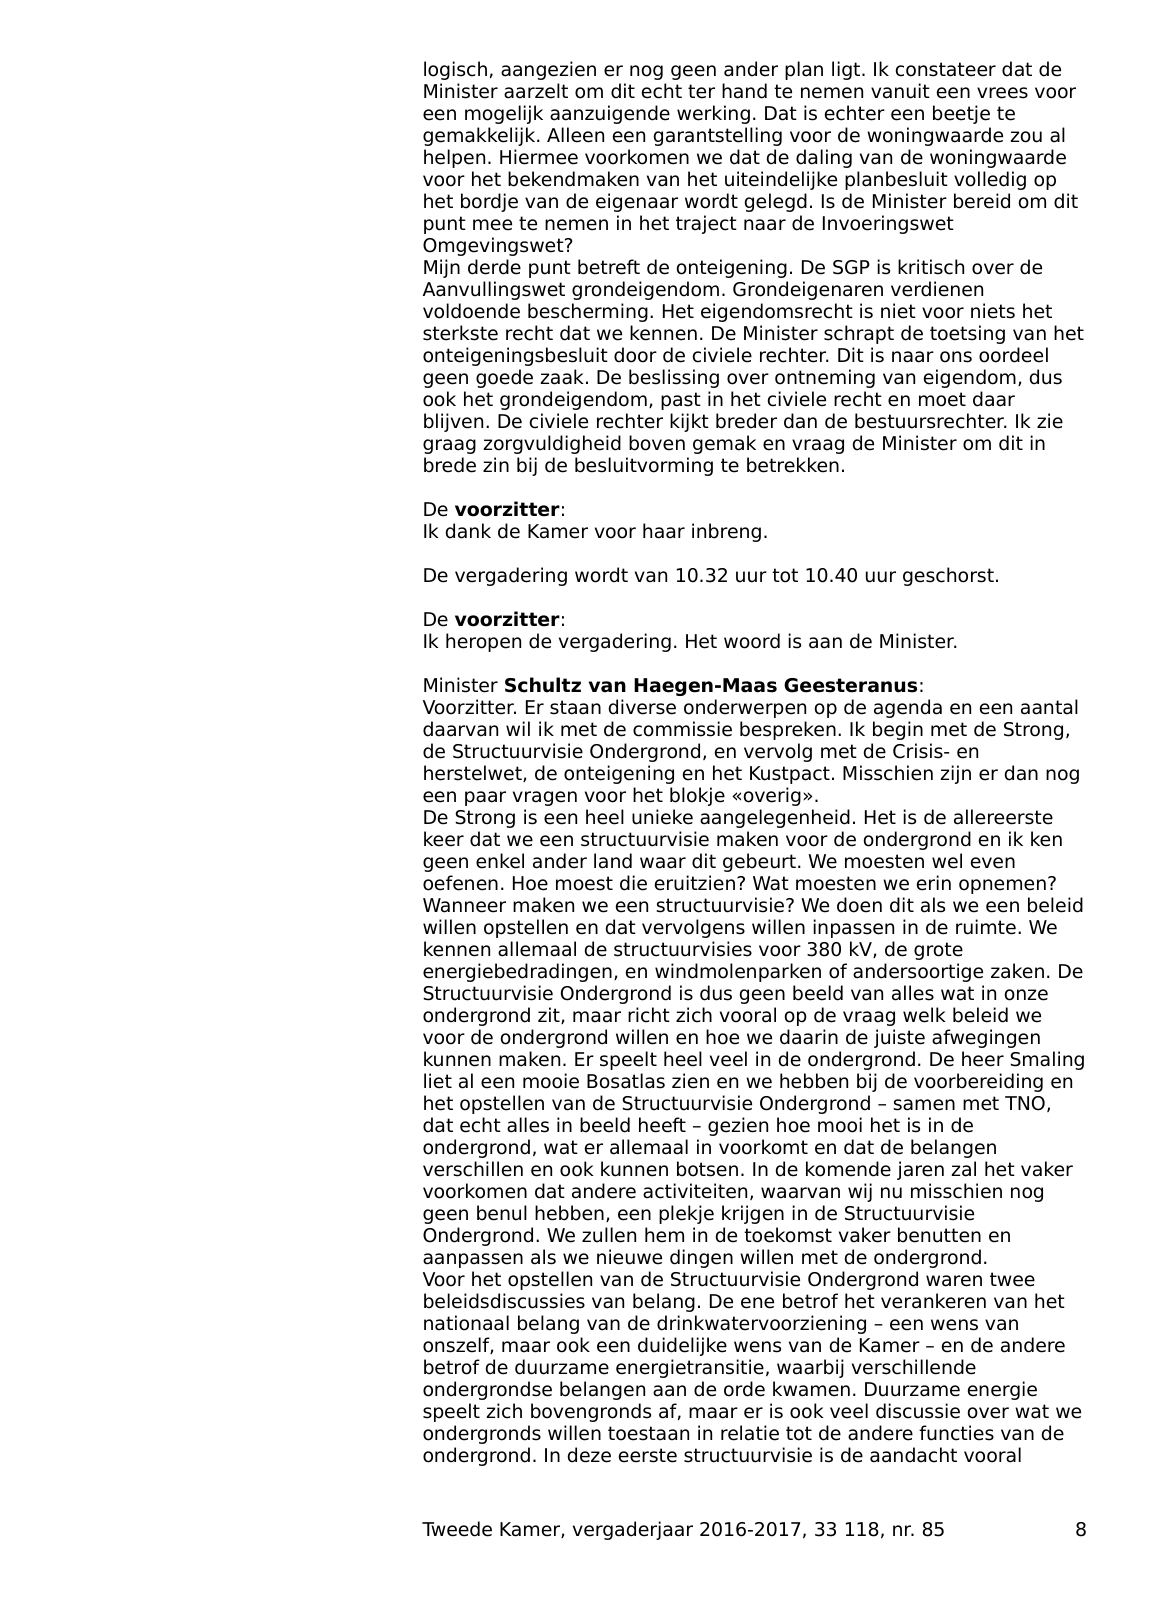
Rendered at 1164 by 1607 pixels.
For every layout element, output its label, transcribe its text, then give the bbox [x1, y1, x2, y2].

text Voor het opstellen van de Structuurvisie Ondergrond waren twee beleidsdiscussies van belang. De ene betrof het verankeren van het nationaal belang van de drinkwatervoorziening – een wens van onszelf, maar ook een duidelijke wens van de Kamer – en de andere betrof de duurzame energietransitie, waarbij verschillende ondergrondse belangen aan de orde kwamen. Duurzame energie speelt zich bovengronds af, maar er is ook veel discussie over wat we ondergronds willen toestaan in relatie tot de andere functies van de ondergrond. In deze eerste structuurvisie is de aandacht vooral [422, 1269, 1087, 1467]
text De Strong is een heel unieke aangelegenheid. Het is de allereerste keer dat we een structuurvisie maken voor de ondergrond en ik ken geen enkel ander land waar dit gebeurt. We moesten wel even oefenen. Hoe moest die eruitzien? Wat moesten we erin opnemen? Wanneer maken we een structuurvisie? We doen dit als we een beleid willen opstellen en dat vervolgens willen inpassen in de ruimte. We kennen allemaal de structuurvisies voor 380 kV, de grote energiebedradingen, en windmolenparken of andersoortige zaken. De Structuurvisie Ondergrond is dus geen beeld van alles wat in onze ondergrond zit, maar richt zich vooral op de vraag welk beleid we voor de ondergrond willen en hoe we daarin de juiste afwegingen kunnen maken. Er speelt heel veel in de ondergrond. De heer Smaling liet al een mooie Bosatlas zien en we hebben bij de voorbereiding en het opstellen van de Structuurvisie Ondergrond – samen met TNO, dat echt alles in beeld heeft – gezien hoe mooi het is in de ondergrond, wat er allemaal in voorkomt en dat de belangen verschillen en ook kunnen botsen. In de komende jaren zal het vaker voorkomen dat andere activiteiten, waarvan wij nu misschien nog geen benul hebben, een plekje krijgen in de Structuurvisie Ondergrond. We zullen hem in de toekomst vaker benutten en aanpassen als we nieuwe dingen willen met de ondergrond. [422, 807, 1087, 1269]
text logisch, aangezien er nog geen ander plan ligt. Ik constateer dat de Minister aarzelt om dit echt ter hand te nemen vanuit een vrees voor een mogelijk aanzuigende werking. Dat is echter een beetje te gemakkelijk. Alleen een garantstelling voor de woningwaarde zou al helpen. Hiermee voorkomen we dat de daling van de woningwaarde voor het bekendmaken van het uiteindelijke planbesluit volledig op het bordje van de eigenaar wordt gelegd. Is de Minister bereid om dit punt mee te nemen in het traject naar de Invoeringswet Omgevingswet? [422, 59, 1087, 257]
text De voorzitter: [422, 609, 1087, 631]
text Ik heropen de vergadering. Het woord is aan de Minister. [422, 631, 1087, 653]
text Ik dank de Kamer voor haar inbreng. [422, 521, 1087, 543]
text Voorzitter. Er staan diverse onderwerpen op de agenda en een aantal daarvan wil ik met de commissie bespreken. Ik begin met de Strong, de Structuurvisie Ondergrond, en vervolg met de Crisis- en herstelwet, de onteigening en het Kustpact. Misschien zijn er dan nog een paar vragen voor het blokje «overig». [422, 697, 1087, 807]
text De vergadering wordt van 10.32 uur tot 10.40 uur geschorst. [422, 565, 1087, 587]
text Minister Schultz van Haegen-Maas Geesteranus: [422, 675, 1087, 697]
text De voorzitter: [422, 499, 1087, 521]
text Mijn derde punt betreft de onteigening. De SGP is kritisch over de Aanvullingswet grondeigendom. Grondeigenaren verdienen voldoende bescherming. Het eigendomsrecht is niet voor niets het sterkste recht dat we kennen. De Minister schrapt de toetsing van het onteigeningsbesluit door de civiele rechter. Dit is naar ons oordeel geen goede zaak. De beslissing over ontneming van eigendom, dus ook het grondeigendom, past in het civiele recht en moet daar blijven. De civiele rechter kijkt breder dan de bestuursrechter. Ik zie graag zorgvuldigheid boven gemak en vraag de Minister om dit in brede zin bij de besluitvorming te betrekken. [422, 257, 1087, 477]
